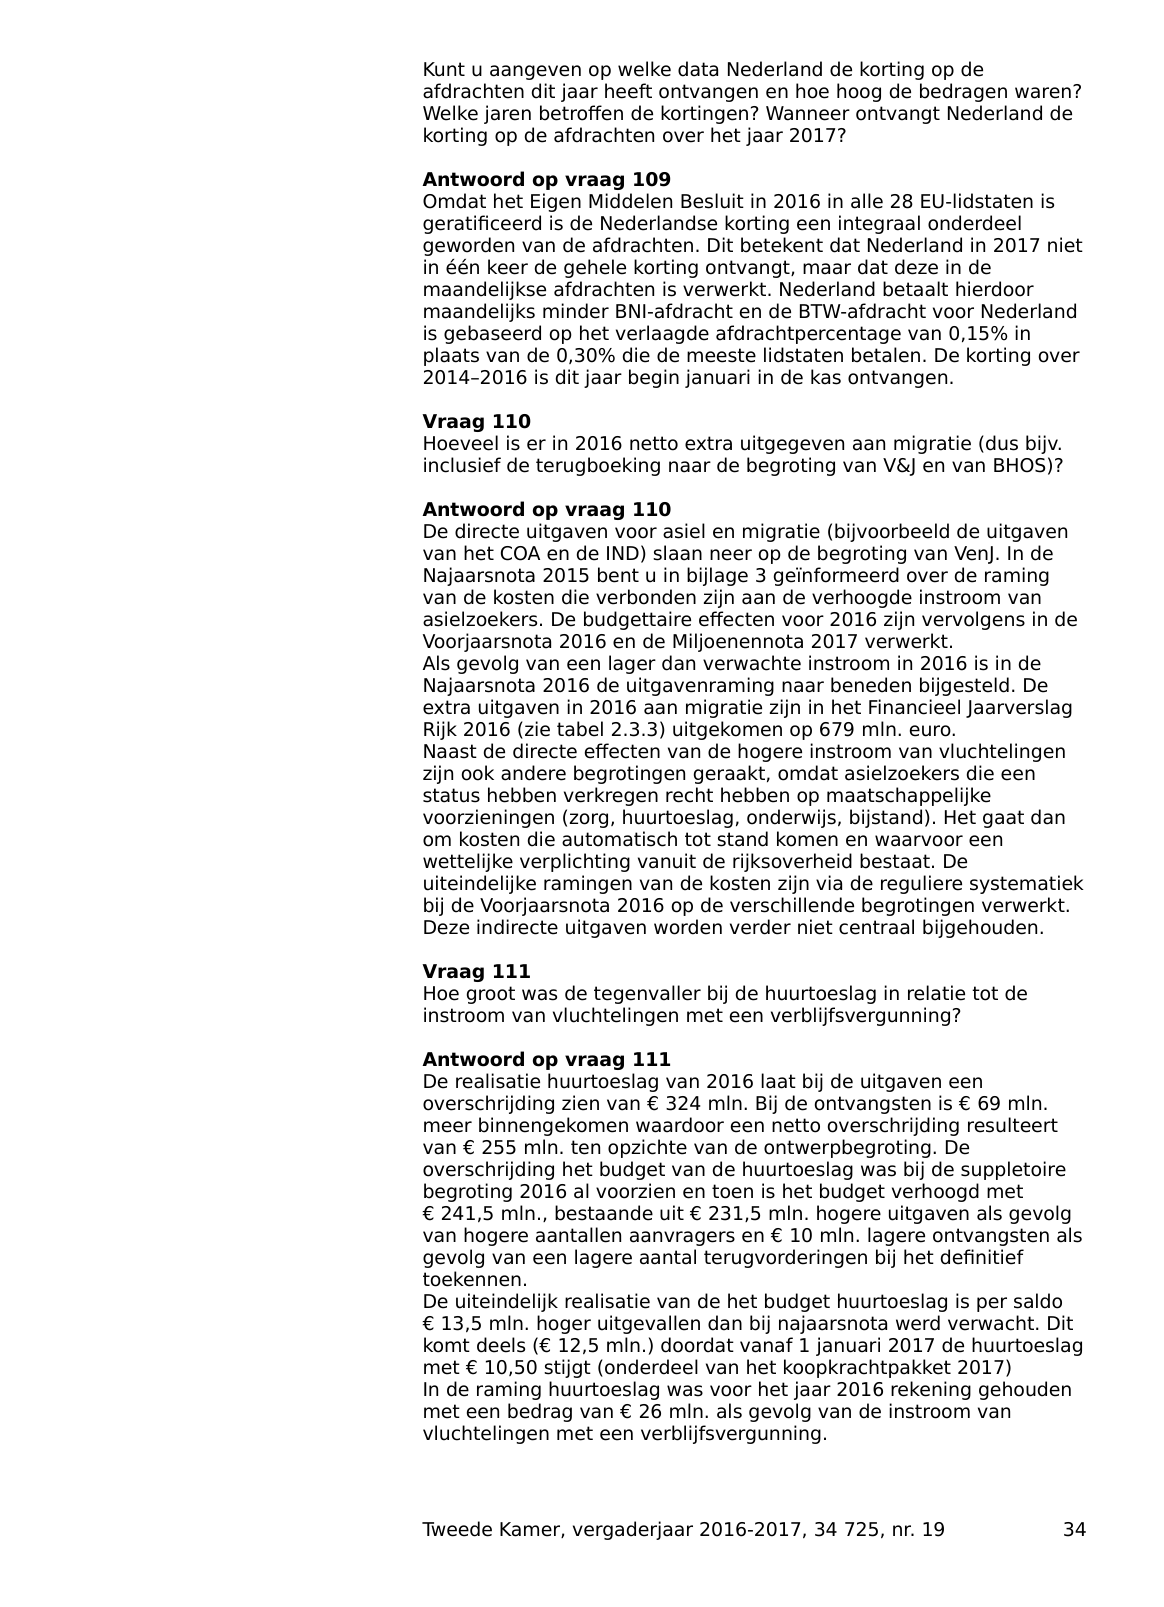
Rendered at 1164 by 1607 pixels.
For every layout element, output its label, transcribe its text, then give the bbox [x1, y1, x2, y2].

text Omdat het Eigen Middelen Besluit in 2016 in alle 28 EU-lidstaten is geratificeerd is de Nederlandse korting een integraal onderdeel geworden van de afdrachten. Dit betekent dat Nederland in 2017 niet in één keer de gehele korting ontvangt, maar dat deze in de maandelijkse afdrachten is verwerkt. Nederland betaalt hierdoor maandelijks minder BNI-afdracht en de BTW-afdracht voor Nederland is gebaseerd op het verlaagde afdrachtpercentage van 0,15% in plaats van de 0,30% die de meeste lidstaten betalen. De korting over 2014–2016 is dit jaar begin januari in de kas ontvangen. [422, 191, 1087, 389]
text Antwoord op vraag 111 [422, 1049, 1087, 1071]
text De realisatie huurtoeslag van 2016 laat bij de uitgaven een overschrijding zien van € 324 mln. Bij de ontvangsten is € 69 mln. meer binnengekomen waardoor een netto overschrijding resulteert van € 255 mln. ten opzichte van de ontwerpbegroting. De overschrijding het budget van de huurtoeslag was bij de suppletoire begroting 2016 al voorzien en toen is het budget verhoogd met € 241,5 mln., bestaande uit € 231,5 mln. hogere uitgaven als gevolg van hogere aantallen aanvragers en € 10 mln. lagere ontvangsten als gevolg van een lagere aantal terugvorderingen bij het definitief toekennen. [422, 1071, 1087, 1291]
text Vraag 111 [422, 961, 1087, 983]
text Antwoord op vraag 109 [422, 169, 1087, 191]
text Als gevolg van een lager dan verwachte instroom in 2016 is in de Najaarsnota 2016 de uitgavenraming naar beneden bijgesteld. De extra uitgaven in 2016 aan migratie zijn in het Financieel Jaarverslag Rijk 2016 (zie tabel 2.3.3) uitgekomen op 679 mln. euro. [422, 653, 1087, 741]
text Kunt u aangeven op welke data Nederland de korting op de afdrachten dit jaar heeft ontvangen en hoe hoog de bedragen waren? Welke jaren betroffen de kortingen? Wanneer ontvangt Nederland de korting op de afdrachten over het jaar 2017? [422, 59, 1087, 147]
text In de raming huurtoeslag was voor het jaar 2016 rekening gehouden met een bedrag van € 26 mln. als gevolg van de instroom van vluchtelingen met een verblijfsvergunning. [422, 1379, 1087, 1445]
text De uiteindelijk realisatie van de het budget huurtoeslag is per saldo € 13,5 mln. hoger uitgevallen dan bij najaarsnota werd verwacht. Dit komt deels (€ 12,5 mln.) doordat vanaf 1 januari 2017 de huurtoeslag met € 10,50 stijgt (onderdeel van het koopkrachtpakket 2017) [422, 1291, 1087, 1379]
text De directe uitgaven voor asiel en migratie (bijvoorbeeld de uitgaven van het COA en de IND) slaan neer op de begroting van VenJ. In de Najaarsnota 2015 bent u in bijlage 3 geïnformeerd over de raming van de kosten die verbonden zijn aan de verhoogde instroom van asielzoekers. De budgettaire effecten voor 2016 zijn vervolgens in de Voorjaarsnota 2016 en de Miljoenennota 2017 verwerkt. [422, 521, 1087, 653]
text Antwoord op vraag 110 [422, 499, 1087, 521]
text Vraag 110 [422, 411, 1087, 433]
text Naast de directe effecten van de hogere instroom van vluchtelingen zijn ook andere begrotingen geraakt, omdat asielzoekers die een status hebben verkregen recht hebben op maatschappelijke voorzieningen (zorg, huurtoeslag, onderwijs, bijstand). Het gaat dan om kosten die automatisch tot stand komen en waarvoor een wettelijke verplichting vanuit de rijksoverheid bestaat. De uiteindelijke ramingen van de kosten zijn via de reguliere systematiek bij de Voorjaarsnota 2016 op de verschillende begrotingen verwerkt. Deze indirecte uitgaven worden verder niet centraal bijgehouden. [422, 741, 1087, 939]
text Hoe groot was de tegenvaller bij de huurtoeslag in relatie tot de instroom van vluchtelingen met een verblijfsvergunning? [422, 983, 1087, 1027]
text Hoeveel is er in 2016 netto extra uitgegeven aan migratie (dus bijv. inclusief de terugboeking naar de begroting van V&J en van BHOS)? [422, 433, 1087, 477]
